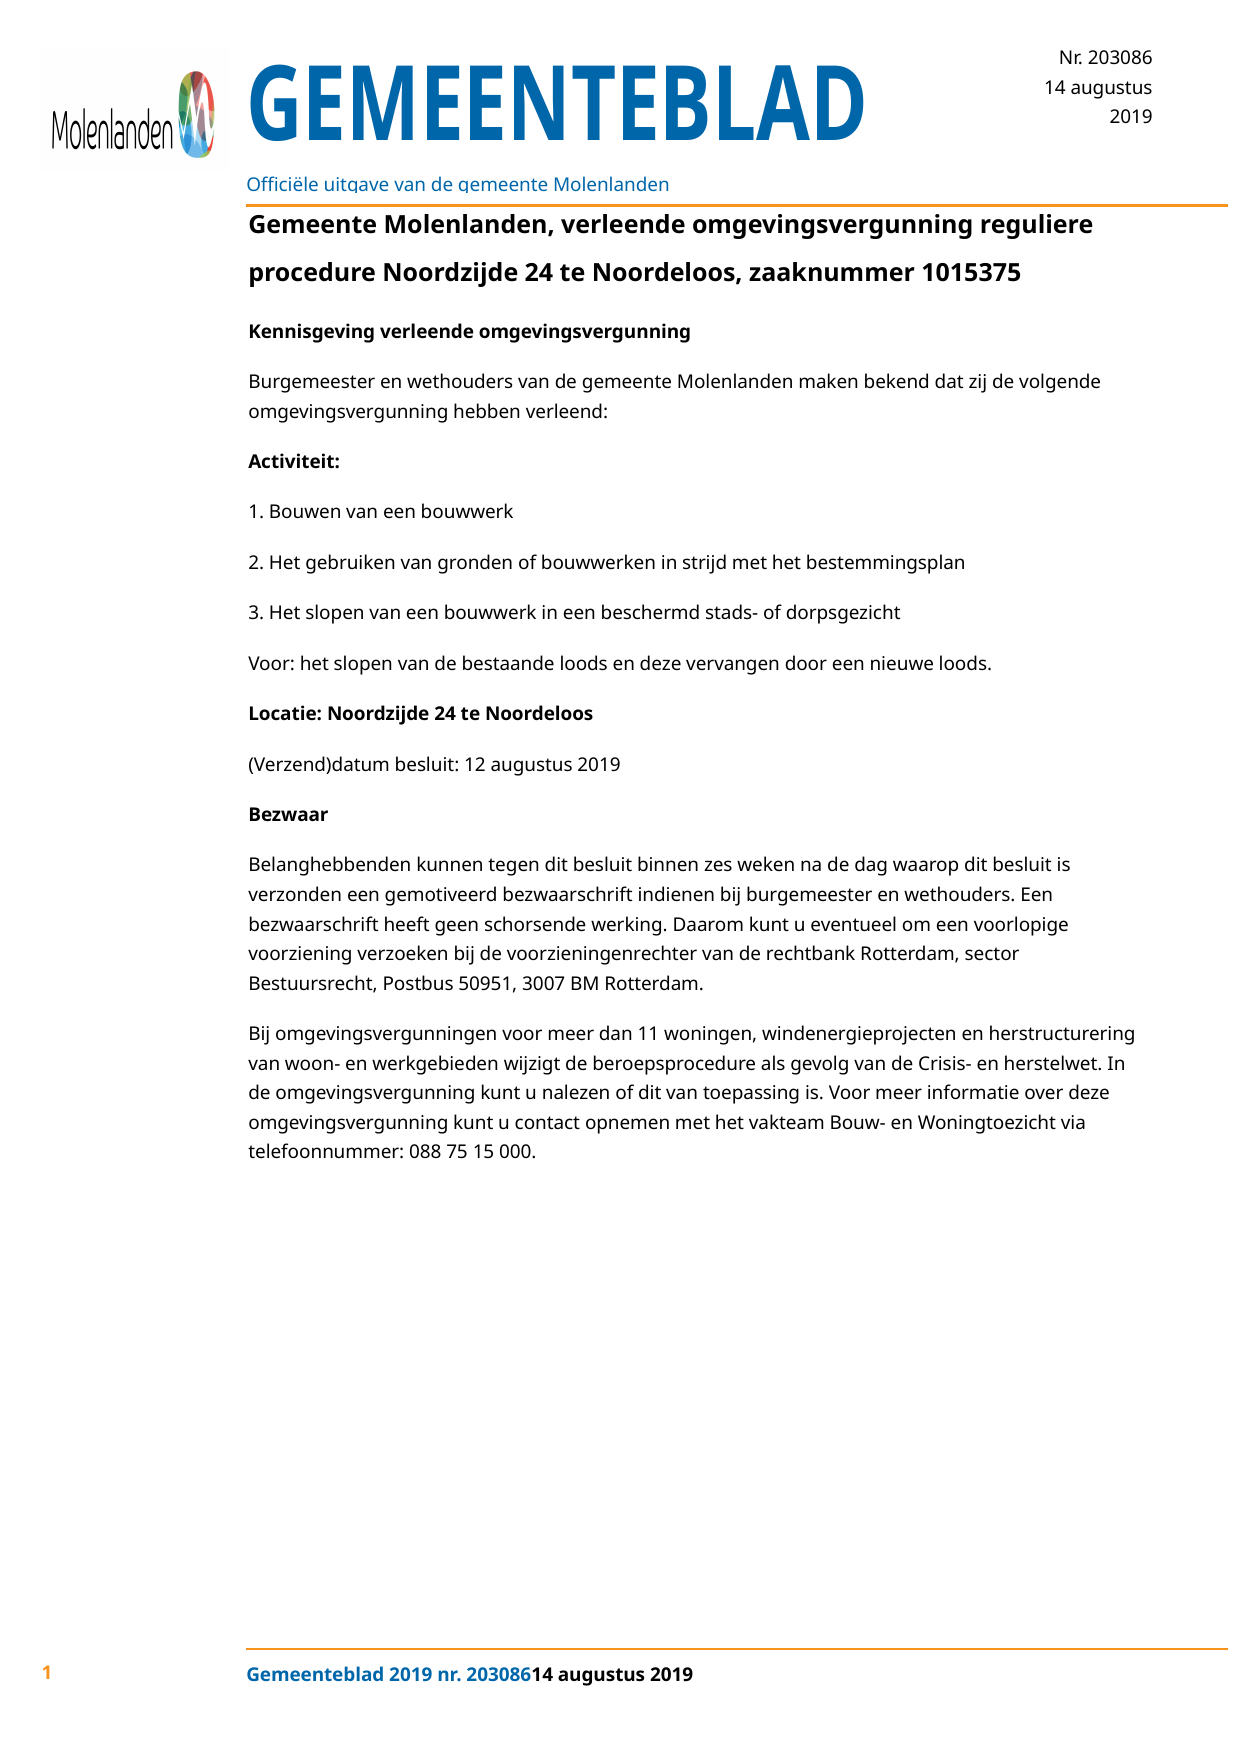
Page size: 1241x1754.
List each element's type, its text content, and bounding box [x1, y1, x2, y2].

text Gemeente Molenlanden, verleende omgevingsvergunning reguliere procedure Noordzijde 24 te Noordeloos, zaaknummer 1015375 [248, 207, 1152, 288]
text Activiteit: [248, 448, 1152, 474]
text Burgemeester en wethouders van de gemeente Molenlanden maken bekend dat zij de volgende omgevingsvergunning hebben verleend: [248, 368, 1152, 424]
text Bezwaar [248, 801, 1152, 827]
picture [41, 47, 231, 172]
text 2. Het gebruiken van gronden of bouwwerken in strijd met het bestemmingsplan [248, 549, 1152, 575]
text Bij omgevingsvergunningen voor meer dan 11 woningen, windenergieprojecten en herstructurering van woon- en werkgebieden wijzigt de beroepsprocedure als gevolg van de Crisis- en herstelwet. In de omgevingsvergunning kunt u nalezen of dit van toepassing is. Voor meer informatie over deze omgevingsvergunning kunt u contact opnemen met het vakteam Bouw- en Woningtoezicht via telefoonnummer: 088 75 15 000. [248, 1020, 1152, 1164]
text Locatie: Noordzijde 24 te Noordeloos [248, 700, 1152, 726]
text 1. Bouwen van een bouwwerk [248, 499, 1152, 524]
text Kennisgeving verleende omgevingsvergunning [248, 318, 1152, 344]
text (Verzend)datum besluit: 12 augustus 2019 [248, 751, 1152, 777]
text 3. Het slopen van een bouwwerk in een beschermd stads- of dorpsgezicht [248, 599, 1152, 625]
text Belanghebbenden kunnen tegen dit besluit binnen zes weken na de dag waarop dit besluit is verzonden een gemotiveerd bezwaarschrift indienen bij burgemeester en wethouders. Een bezwaarschrift heeft geen schorsende werking. Daarom kunt u eventueel om een voorlopige voorziening verzoeken bij de voorzieningenrechter van de rechtbank Rotterdam, sector Bestuursrecht, Postbus 50951, 3007 BM Rotterdam. [248, 852, 1152, 996]
text Voor: het slopen van de bestaande loods en deze vervangen door een nieuwe loods. [248, 650, 1152, 676]
